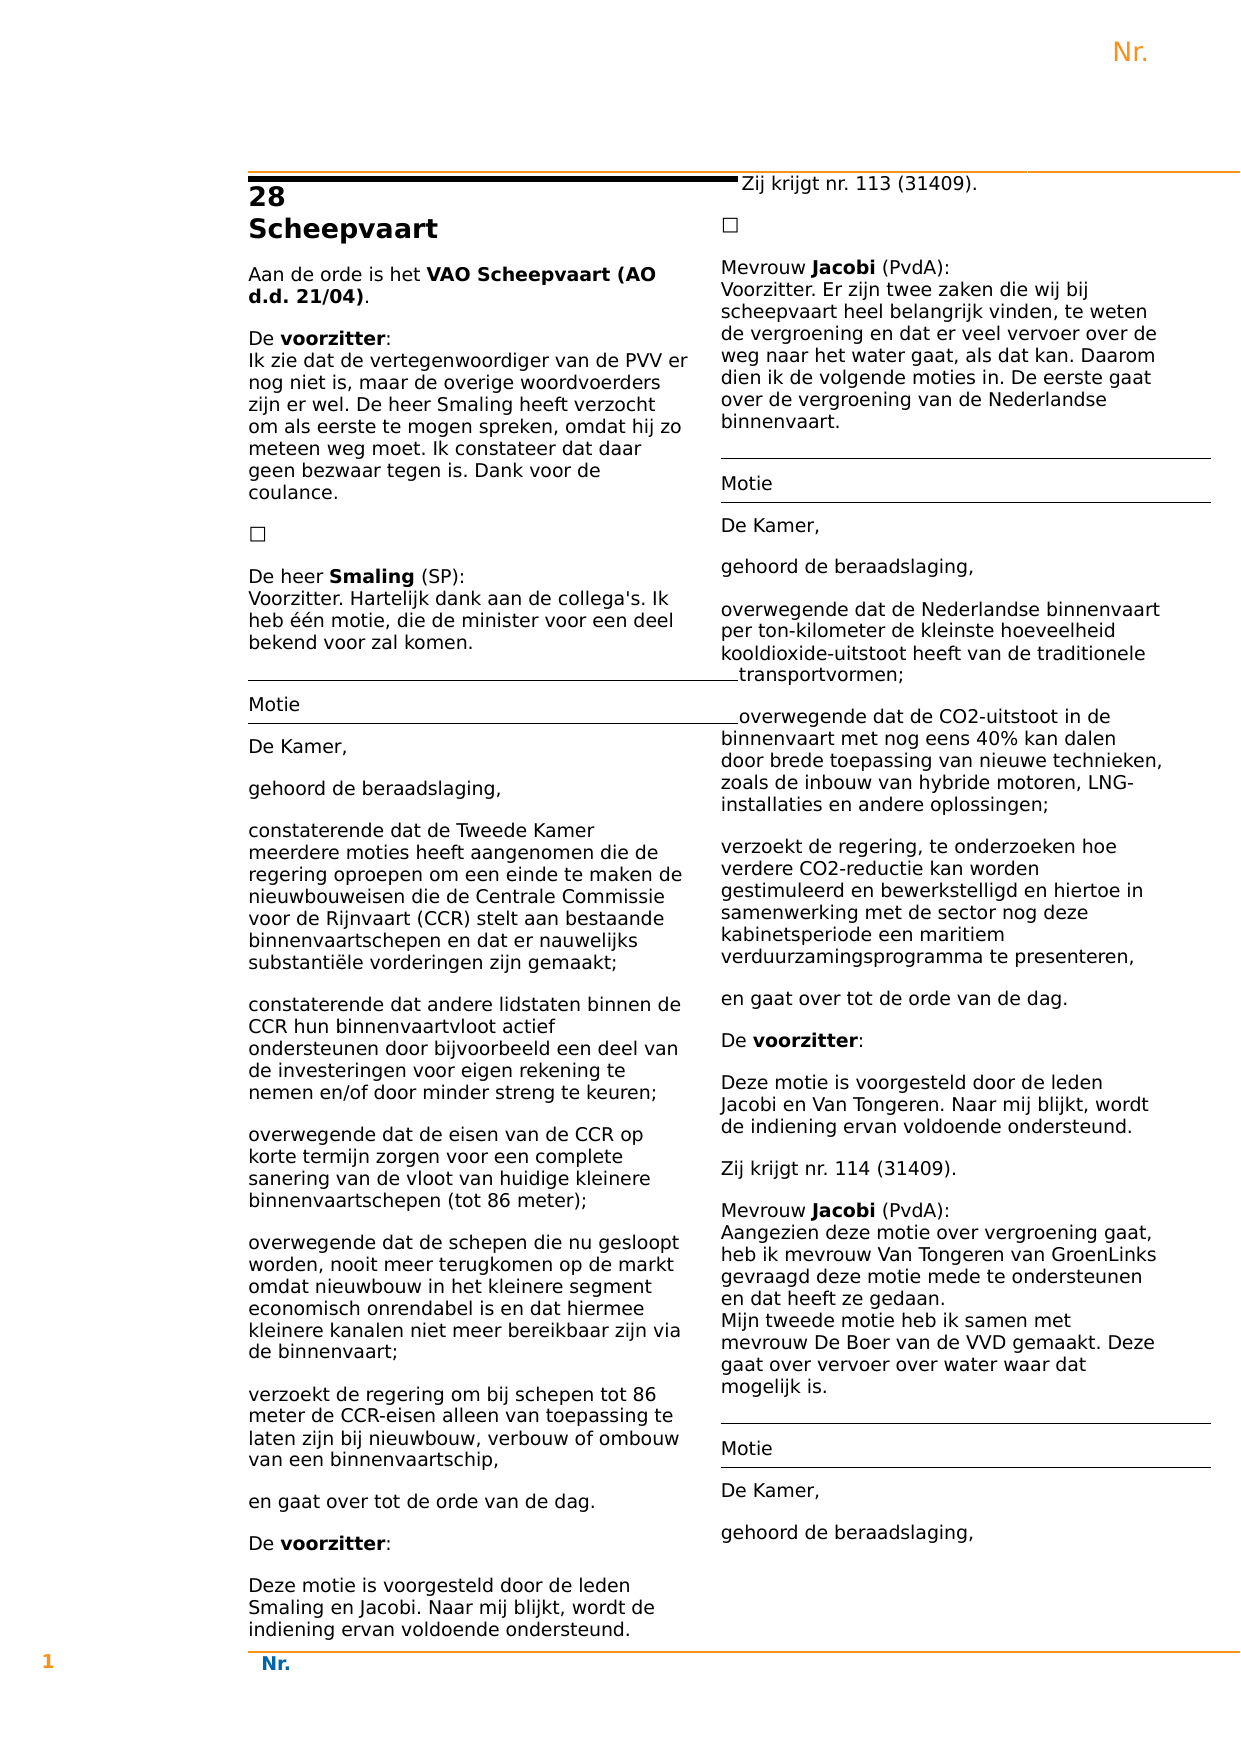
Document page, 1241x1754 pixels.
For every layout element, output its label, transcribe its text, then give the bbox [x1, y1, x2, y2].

text constaterende dat de Tweede Kamer meerdere moties heeft aangenomen die de regering oproepen om een einde te maken de nieuwbouweisen die de Centrale Commissie voor de Rijnvaart (CCR) stelt aan bestaande binnenvaartschepen en dat er nauwelijks substantiële vorderingen zijn gemaakt; [248, 820, 691, 974]
text De Kamer, [721, 514, 1163, 536]
text Aan de orde is het VAO Scheepvaart (AO d.d. 21/04). [248, 264, 691, 308]
text De voorzitter: [721, 1030, 1163, 1052]
text Aangezien deze motie over vergroening gaat, heb ik mevrouw Van Tongeren van GroenLinks gevraagd deze motie mede te ondersteunen en dat heeft ze gedaan. [721, 1222, 1163, 1310]
text gehoord de beraadslaging, [721, 556, 1163, 578]
text Mijn tweede motie heb ik samen met mevrouw De Boer van de VVD gemaakt. Deze gaat over vervoer over water waar dat mogelijk is. [721, 1310, 1163, 1398]
text Voorzitter. Er zijn twee zaken die wij bij scheepvaart heel belangrijk vinden, te weten de vergroening en dat er veel vervoer over de weg naar het water gaat, als dat kan. Daarom dien ik de volgende moties in. De eerste gaat over de vergroening van de Nederlandse binnenvaart. [721, 279, 1163, 433]
text Zij krijgt nr. 114 (31409). [721, 1158, 1163, 1180]
text verzoekt de regering om bij schepen tot 86 meter de CCR-eisen alleen van toepassing te laten zijn bij nieuwbouw, verbouw of ombouw van een binnenvaartschip, [248, 1383, 691, 1471]
text en gaat over tot de orde van de dag. [721, 988, 1163, 1010]
title 28 Scheepvaart [248, 182, 691, 244]
text Ik zie dat de vertegenwoordiger van de PVV er nog niet is, maar de overige woordvoerders zijn er wel. De heer Smaling heeft verzocht om als eerste te mogen spreken, omdat hij zo meteen weg moet. Ik constateer dat daar geen bezwaar tegen is. Dank voor de coulance. [248, 350, 691, 504]
text Deze motie is voorgesteld door de leden Jacobi en Van Tongeren. Naar mij blijkt, wordt de indiening ervan voldoende ondersteund. [721, 1072, 1163, 1138]
text Motie [248, 694, 691, 716]
text Voorzitter. Hartelijk dank aan de collega's. Ik heb één motie, die de minister voor een deel bekend voor zal komen. [248, 588, 691, 654]
text Mevrouw Jacobi (PvdA): [721, 257, 1163, 279]
text De voorzitter: [248, 1533, 691, 1555]
text gehoord de beraadslaging, [721, 1522, 1163, 1544]
text en gaat over tot de orde van de dag. [248, 1491, 691, 1513]
text De voorzitter: [248, 328, 691, 350]
text De Kamer, [721, 1480, 1163, 1502]
text overwegende dat de eisen van de CCR op korte termijn zorgen voor een complete sanering van de vloot van huidige kleinere binnenvaartschepen (tot 86 meter); [248, 1124, 691, 1212]
text Zij krijgt nr. 113 (31409). [721, 173, 1163, 195]
text Mevrouw Jacobi (PvdA): [721, 1200, 1163, 1222]
text gehoord de beraadslaging, [248, 778, 691, 800]
text Motie [721, 472, 1163, 494]
text ⬜ [248, 524, 691, 546]
text ⬜ [721, 215, 1163, 237]
text De Kamer, [248, 736, 691, 758]
text Motie [721, 1438, 1163, 1460]
text verzoekt de regering, te onderzoeken hoe verdere CO2-reductie kan worden gestimuleerd en bewerkstelligd en hiertoe in samenwerking met de sector nog deze kabinetsperiode een maritiem verduurzamingsprogramma te presenteren, [721, 836, 1163, 968]
text overwegende dat de Nederlandse binnenvaart per ton-kilometer de kleinste hoeveelheid kooldioxide-uitstoot heeft van de traditionele transportvormen; [721, 598, 1163, 686]
text constaterende dat andere lidstaten binnen de CCR hun binnenvaartvloot actief ondersteunen door bijvoorbeeld een deel van de investeringen voor eigen rekening te nemen en/of door minder streng te keuren; [248, 994, 691, 1104]
text De heer Smaling (SP): [248, 566, 691, 588]
text overwegende dat de schepen die nu gesloopt worden, nooit meer terugkomen op de markt omdat nieuwbouw in het kleinere segment economisch onrendabel is en dat hiermee kleinere kanalen niet meer bereikbaar zijn via de binnenvaart; [248, 1232, 691, 1363]
text Deze motie is voorgesteld door de leden Smaling en Jacobi. Naar mij blijkt, wordt de indiening ervan voldoende ondersteund. [248, 1575, 691, 1641]
text overwegende dat de CO2-uitstoot in de binnenvaart met nog eens 40% kan dalen door brede toepassing van nieuwe technieken, zoals de inbouw van hybride motoren, LNG-installaties en andere oplossingen; [721, 706, 1163, 816]
